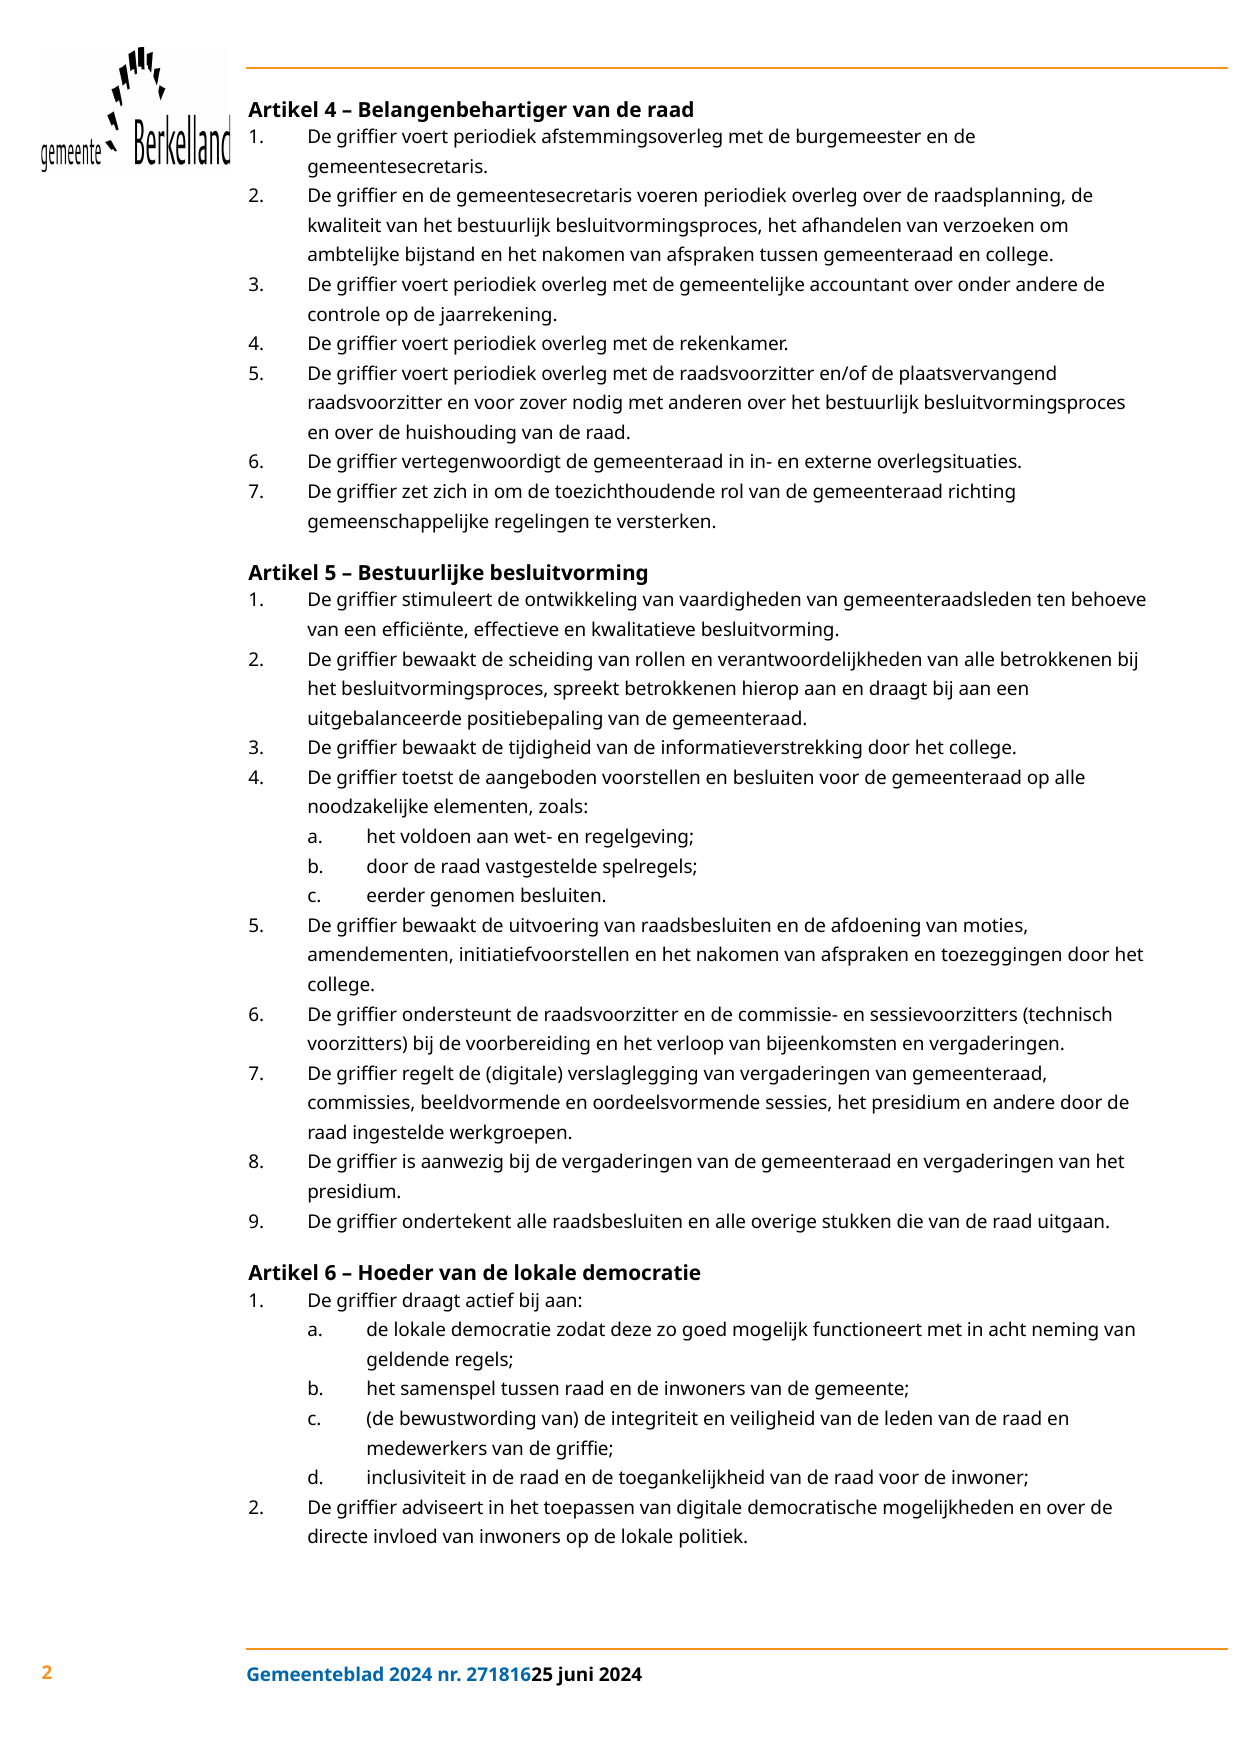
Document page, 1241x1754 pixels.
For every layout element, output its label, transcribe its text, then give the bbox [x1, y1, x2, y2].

list De griffier stimuleert de ontwikkeling van vaardigheden van gemeenteraadsleden ten behoeve van een efficiënte, effectieve en kwalitatieve besluitvorming. [248, 587, 1152, 642]
list De griffier regelt de (digitale) verslaglegging van vergaderingen van gemeenteraad, commissies, beeldvormende en oordeelsvormende sessies, het presidium en andere door de raad ingestelde werkgroepen. [248, 1060, 1152, 1145]
list eerder genomen besluiten. [307, 882, 1152, 908]
list De griffier voert periodiek overleg met de rekenkamer. [248, 330, 1152, 356]
list De griffier ondertekent alle raadsbesluiten en alle overige stukken die van de raad uitgaan. [248, 1208, 1152, 1234]
text Artikel 4 – Belangenbehartiger van de raad [248, 95, 1152, 123]
list inclusiviteit in de raad en de toegankelijkheid van de raad voor de inwoner; [307, 1464, 1152, 1490]
list De griffier zet zich in om de toezichthoudende rol van de gemeenteraad richting gemeenschappelijke regelingen te versterken. [248, 478, 1152, 533]
list door de raad vastgestelde spelregels; [307, 853, 1152, 879]
list De griffier voert periodiek overleg met de gemeentelijke accountant over onder andere de controle op de jaarrekening. [248, 271, 1152, 326]
text Artikel 6 – Hoeder van de lokale democratie [248, 1258, 1152, 1287]
list De griffier is aanwezig bij de vergaderingen van de gemeenteraad en vergaderingen van het presidium. [248, 1149, 1152, 1204]
list de lokale democratie zodat deze zo goed mogelijk functioneert met in acht neming van geldende regels; [307, 1316, 1152, 1372]
picture [41, 47, 231, 172]
list De griffier bewaakt de tijdigheid van de informatieverstrekking door het college. [248, 734, 1152, 760]
list het samenspel tussen raad en de inwoners van de gemeente; [307, 1376, 1152, 1401]
list De griffier toetst de aangeboden voorstellen en besluiten voor de gemeenteraad op alle noodzakelijke elementen, zoals: [248, 764, 1152, 819]
list (de bewustwording van) de integriteit en veiligheid van de leden van de raad en medewerkers van de griffie; [307, 1405, 1152, 1460]
list De griffier bewaakt de uitvoering van raadsbesluiten en de afdoening van moties, amendementen, initiatiefvoorstellen en het nakomen van afspraken en toezeggingen door het college. [248, 912, 1152, 997]
list het voldoen aan wet- en regelgeving; [307, 823, 1152, 849]
list De griffier voert periodiek overleg met de raadsvoorzitter en/of de plaatsvervangend raadsvoorzitter en voor zover nodig met anderen over het bestuurlijk besluitvormingsproces en over de huishouding van de raad. [248, 360, 1152, 445]
list De griffier voert periodiek afstemmingsoverleg met de burgemeester en de gemeentesecretaris. [248, 123, 1152, 178]
list De griffier bewaakt de scheiding van rollen en verantwoordelijkheden van alle betrokkenen bij het besluitvormingsproces, spreekt betrokkenen hierop aan en draagt bij aan een uitgebalanceerde positiebepaling van de gemeenteraad. [248, 646, 1152, 731]
list De griffier en de gemeentesecretaris voeren periodiek overleg over de raadsplanning, de kwaliteit van het bestuurlijk besluitvormingsproces, het afhandelen van verzoeken om ambtelijke bijstand en het nakomen van afspraken tussen gemeenteraad en college. [248, 182, 1152, 267]
list De griffier draagt actief bij aan: [248, 1287, 1152, 1312]
list De griffier vertegenwoordigt de gemeenteraad in in- en externe overlegsituaties. [248, 449, 1152, 474]
list De griffier ondersteunt de raadsvoorzitter en de commissie- en sessievoorzitters (technisch voorzitters) bij de voorbereiding en het verloop van bijeenkomsten en vergaderingen. [248, 1001, 1152, 1056]
text Artikel 5 – Bestuurlijke besluitvorming [248, 558, 1152, 587]
list De griffier adviseert in het toepassen van digitale democratische mogelijkheden en over de directe invloed van inwoners op de lokale politiek. [248, 1494, 1152, 1549]
